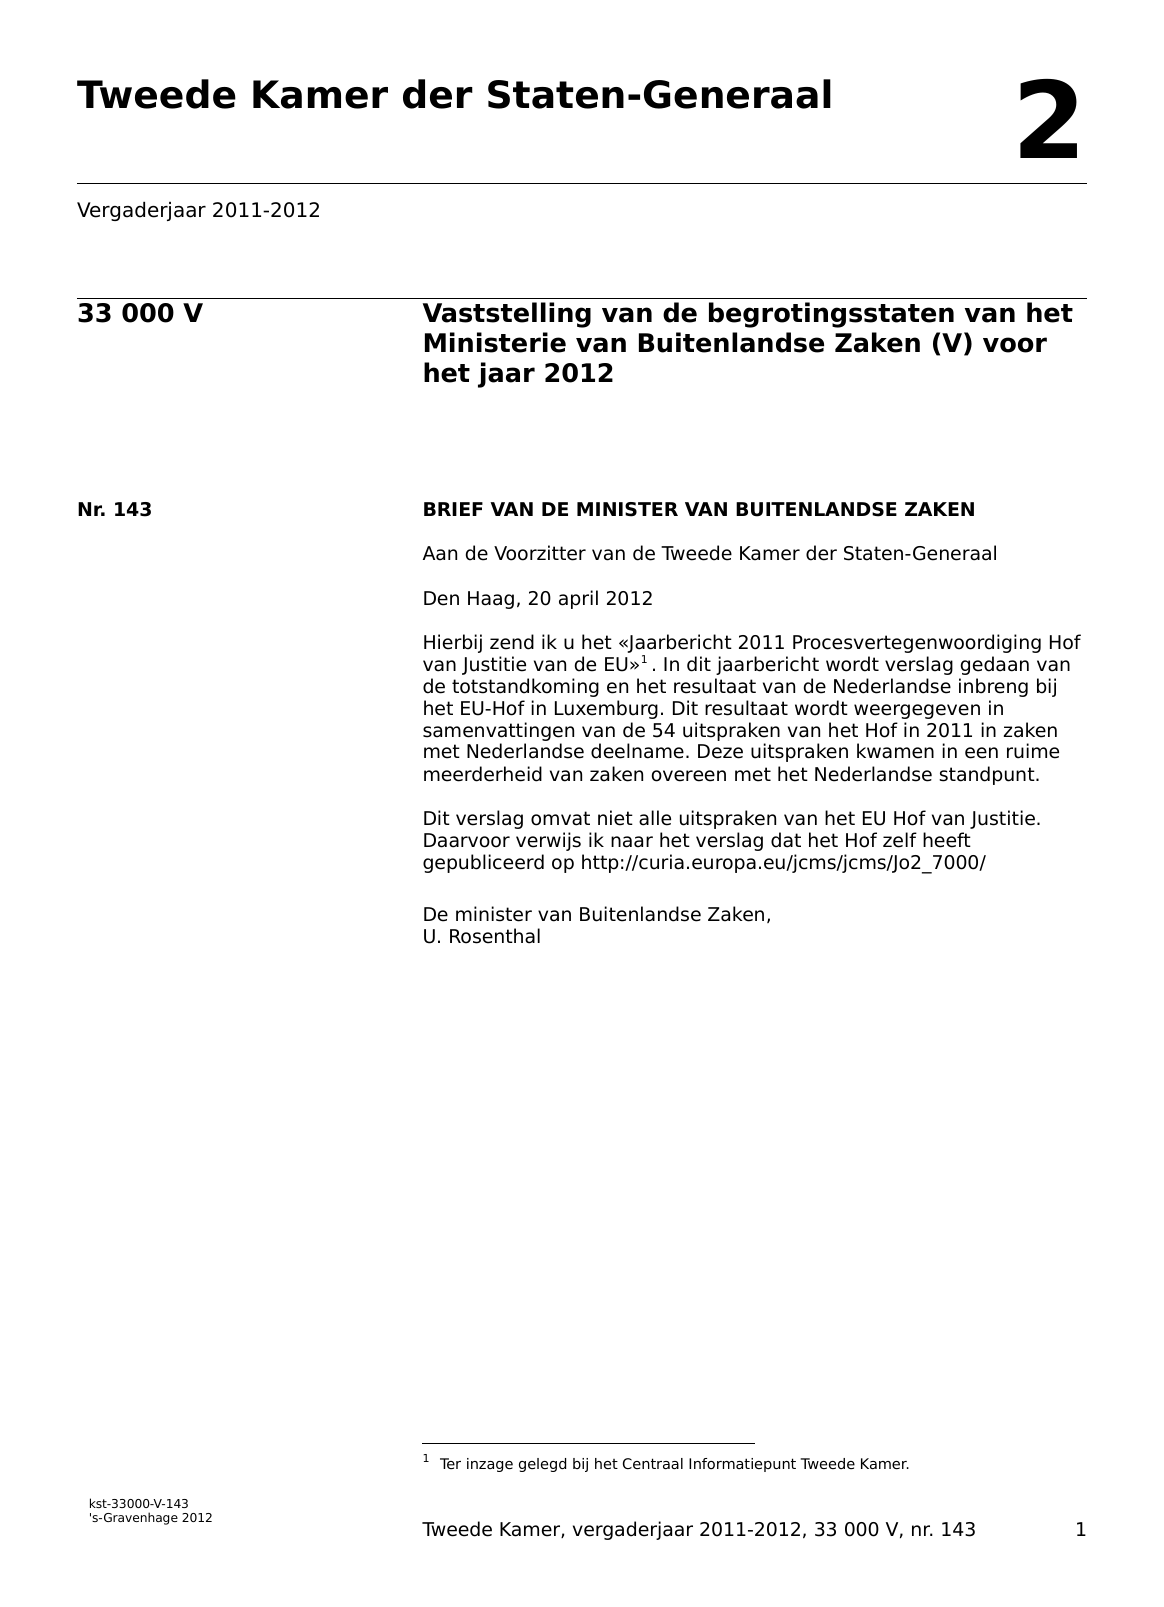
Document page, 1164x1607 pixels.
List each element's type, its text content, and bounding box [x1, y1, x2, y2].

subtitle Nr. 143 BRIEF VAN DE MINISTER VAN BUITENLANDSE ZAKEN [77, 499, 1087, 521]
text Aan de Voorzitter van de Tweede Kamer der Staten-Generaal [422, 543, 1087, 565]
text De minister van Buitenlandse Zaken, U. Rosenthal [422, 903, 1087, 947]
text 's-Gravenhage 2012 [88, 1511, 323, 1525]
table_cell Vergaderjaar 2011-2012 [77, 184, 1087, 298]
table_header 2 [886, 59, 1087, 183]
text Dit verslag omvat niet alle uitspraken van het EU Hof van Justitie. Daarvoor verwijs ik naar het verslag dat het Hof zelf heeft gepubliceerd op http://curia.europa.eu/jcms/jcms/Jo2_7000/ [422, 808, 1087, 873]
subtitle 33 000 V Vaststelling van de begrotingsstaten van het Ministerie van Buitenlandse Zaken (V) voor het jaar 2012 [77, 299, 1087, 388]
text Ter inzage gelegd bij het Centraal Informatiepunt Tweede Kamer. [422, 1452, 1087, 1474]
text Hierbij zend ik u het «Jaarbericht 2011 Procesvertegenwoordiging Hof van Justitie van de EU». In dit jaarbericht wordt verslag gedaan van de totstandkoming en het resultaat van de Nederlandse inbreng bij het EU-Hof in Luxemburg. Dit resultaat wordt weergegeven in samenvattingen van de 54 uitspraken van het Hof in 2011 in zaken met Nederlandse deelname. Deze uitspraken kwamen in een ruime meerderheid van zaken overeen met het Nederlandse standpunt. [422, 632, 1087, 785]
table_header Tweede Kamer der Staten-Generaal [77, 59, 886, 183]
text Den Haag, 20 april 2012 [422, 587, 1087, 609]
text kst-33000-V-143 [88, 1497, 323, 1511]
